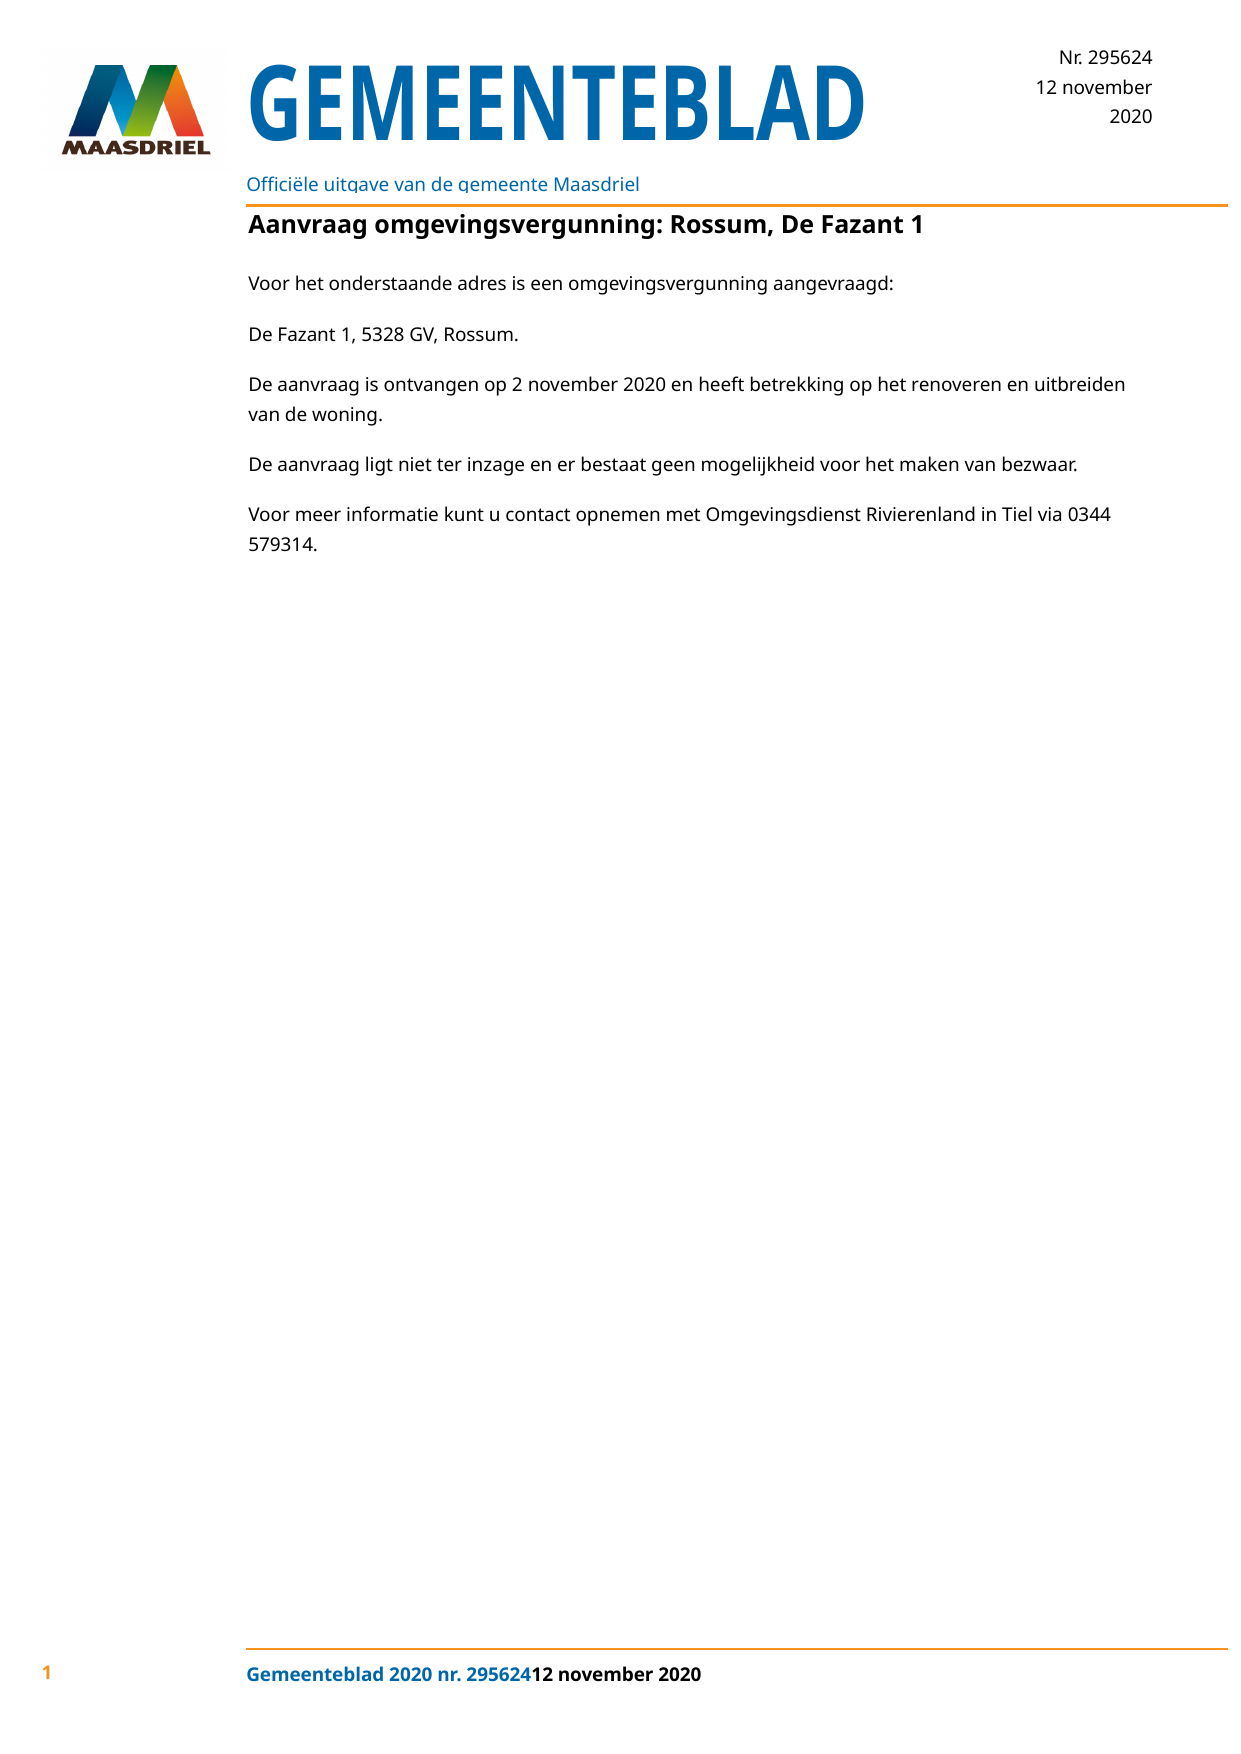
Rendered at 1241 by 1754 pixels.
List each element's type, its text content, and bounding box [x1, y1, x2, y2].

text Aanvraag omgevingsvergunning: Rossum, De Fazant 1 [248, 207, 1152, 241]
text De Fazant 1, 5328 GV, Rossum. [248, 321, 1152, 346]
text Voor meer informatie kunt u contact opnemen met Omgevingsdienst Rivierenland in Tiel via 0344 579314. [248, 502, 1152, 557]
text De aanvraag is ontvangen op 2 november 2020 en heeft betrekking op het renoveren en uitbreiden van de woning. [248, 371, 1152, 426]
text Voor het onderstaande adres is een omgevingsvergunning aangevraagd: [248, 270, 1152, 296]
picture [41, 47, 231, 172]
text De aanvraag ligt niet ter inzage en er bestaat geen mogelijkheid voor het maken van bezwaar. [248, 451, 1152, 477]
